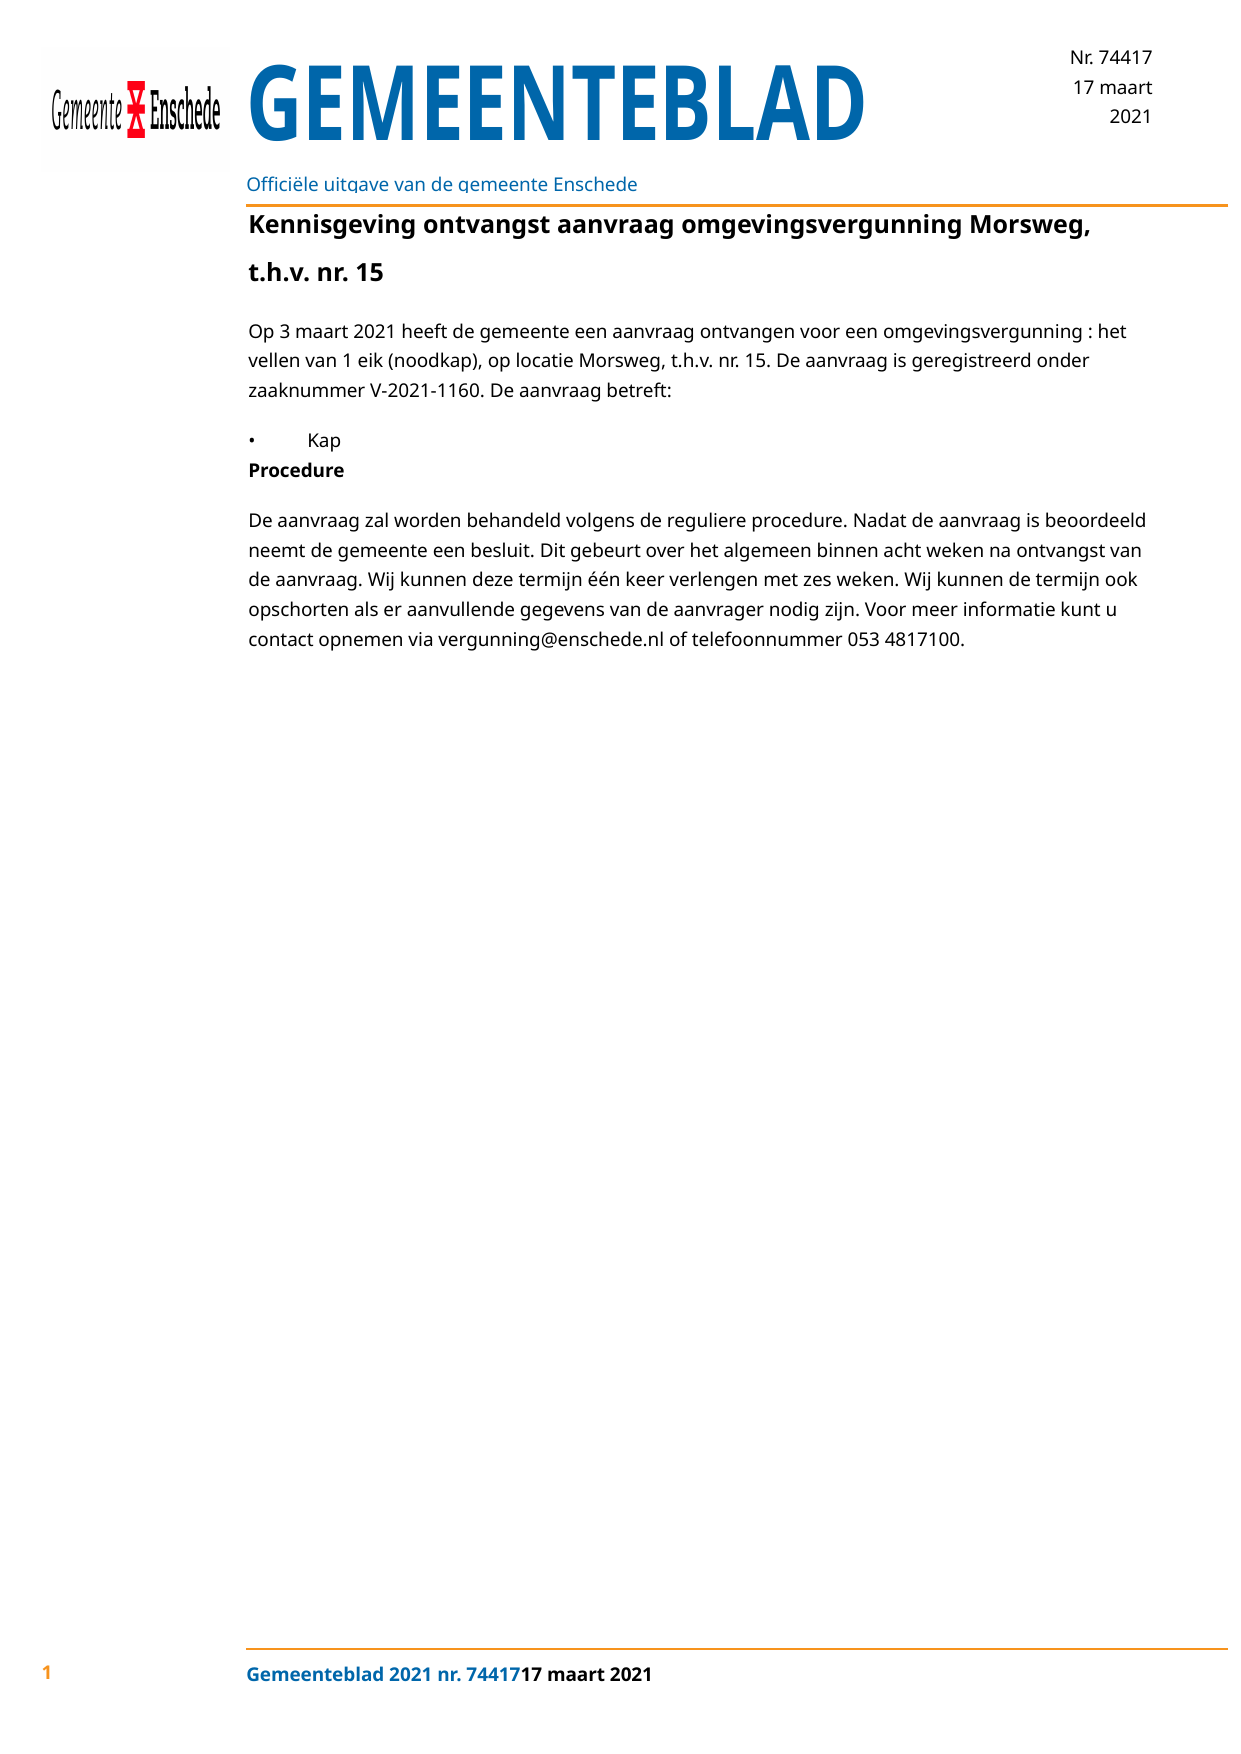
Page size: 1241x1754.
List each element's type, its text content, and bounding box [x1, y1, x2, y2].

list Kap [248, 427, 1152, 453]
picture [41, 47, 231, 172]
text De aanvraag zal worden behandeld volgens de reguliere procedure. Nadat de aanvraag is beoordeeld neemt de gemeente een besluit. Dit gebeurt over het algemeen binnen acht weken na ontvangst van de aanvraag. Wij kunnen deze termijn één keer verlengen met zes weken. Wij kunnen de termijn ook opschorten als er aanvullende gegevens van de aanvrager nodig zijn. Voor meer informatie kunt u contact opnemen via vergunning@enschede.nl of telefoonnummer 053 4817100. [248, 507, 1152, 652]
text Procedure [248, 457, 1152, 483]
text Op 3 maart 2021 heeft de gemeente een aanvraag ontvangen voor een omgevingsvergunning : het vellen van 1 eik (noodkap), op locatie Morsweg, t.h.v. nr. 15. De aanvraag is geregistreerd onder zaaknummer V-2021-1160. De aanvraag betreft: [248, 318, 1152, 403]
text Kennisgeving ontvangst aanvraag omgevingsvergunning Morsweg, t.h.v. nr. 15 [248, 207, 1152, 288]
